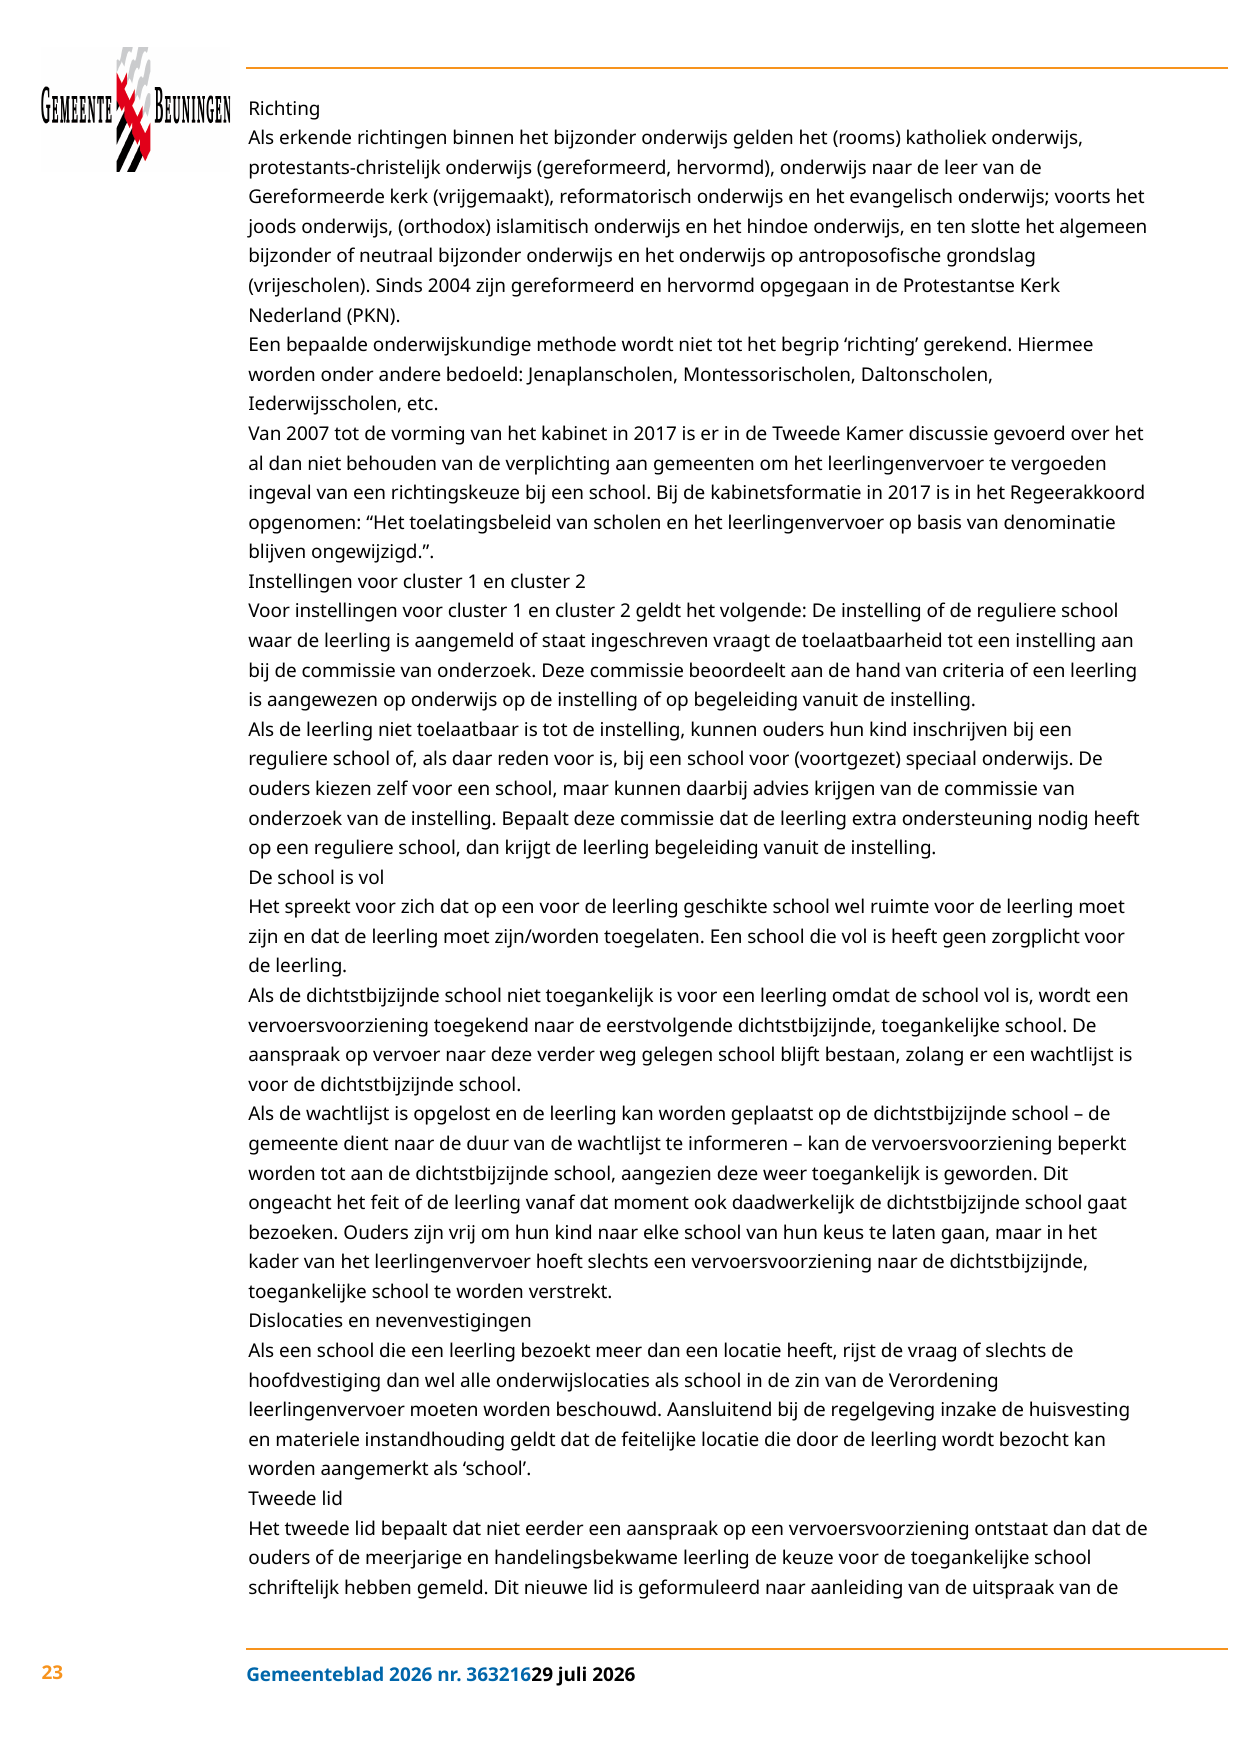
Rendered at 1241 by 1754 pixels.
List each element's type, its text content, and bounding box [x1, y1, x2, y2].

text Het spreekt voor zich dat op een voor de leerling geschikte school wel ruimte voor de leerling moet zijn en dat de leerling moet zijn/worden toegelaten. Een school die vol is heeft geen zorgplicht voor de leerling. [248, 893, 1152, 978]
text Instellingen voor cluster 1 en cluster 2 [248, 568, 1152, 594]
text Als erkende richtingen binnen het bijzonder onderwijs gelden het (rooms) katholiek onderwijs, protestants-christelijk onderwijs (gereformeerd, hervormd), onderwijs naar de leer van de Gereformeerde kerk (vrijgemaakt), reformatorisch onderwijs en het evangelisch onderwijs; voorts het joods onderwijs, (orthodox) islamitisch onderwijs en het hindoe onderwijs, en ten slotte het algemeen bijzonder of neutraal bijzonder onderwijs en het onderwijs op antroposofische grondslag (vrijescholen). Sinds 2004 zijn gereformeerd en hervormd opgegaan in de Protestantse Kerk Nederland (PKN). [248, 124, 1152, 328]
text Het tweede lid bepaalt dat niet eerder een aanspraak op een vervoersvoorziening ontstaat dan dat de ouders of de meerjarige en handelingsbekwame leerling de keuze voor de toegankelijke school schriftelijk hebben gemeld. Dit nieuwe lid is geformuleerd naar aanleiding van de uitspraak van de [248, 1515, 1152, 1600]
text Van 2007 tot de vorming van het kabinet in 2017 is er in de Tweede Kamer discussie gevoerd over het al dan niet behouden van de verplichting aan gemeenten om het leerlingenvervoer te vergoeden ingeval van een richtingskeuze bij een school. Bij de kabinetsformatie in 2017 is in het Regeerakkoord opgenomen: “Het toelatingsbeleid van scholen en het leerlingenvervoer op basis van denominatie blijven ongewijzigd.”. [248, 420, 1152, 564]
text Voor instellingen voor cluster 1 en cluster 2 geldt het volgende: De instelling of de reguliere school waar de leerling is aangemeld of staat ingeschreven vraagt de toelaatbaarheid tot een instelling aan bij de commissie van onderzoek. Deze commissie beoordeelt aan de hand van criteria of een leerling is aangewezen op onderwijs op de instelling of op begeleiding vanuit de instelling. [248, 598, 1152, 712]
text Als de wachtlijst is opgelost en de leerling kan worden geplaatst op de dichtstbijzijnde school – de gemeente dient naar de duur van de wachtlijst te informeren – kan de vervoersvoorziening beperkt worden tot aan de dichtstbijzijnde school, aangezien deze weer toegankelijk is geworden. Dit ongeacht het feit of de leerling vanaf dat moment ook daadwerkelijk de dichtstbijzijnde school gaat bezoeken. Ouders zijn vrij om hun kind naar elke school van hun keus te laten gaan, maar in het kader van het leerlingenvervoer hoeft slechts een vervoersvoorziening naar de dichtstbijzijnde, toegankelijke school te worden verstrekt. [248, 1101, 1152, 1304]
text Als een school die een leerling bezoekt meer dan een locatie heeft, rijst de vraag of slechts de hoofdvestiging dan wel alle onderwijslocaties als school in de zin van de Verordening leerlingenvervoer moeten worden beschouwd. Aansluitend bij de regelgeving inzake de huisvesting en materiele instandhouding geldt dat de feitelijke locatie die door de leerling wordt bezocht kan worden aangemerkt als ‘school’. [248, 1337, 1152, 1481]
text Richting [248, 95, 1152, 121]
text Als de leerling niet toelaatbaar is tot de instelling, kunnen ouders hun kind inschrijven bij een reguliere school of, als daar reden voor is, bij een school voor (voortgezet) speciaal onderwijs. De ouders kiezen zelf voor een school, maar kunnen daarbij advies krijgen van de commissie van onderzoek van de instelling. Bepaalt deze commissie dat de leerling extra ondersteuning nodig heeft op een reguliere school, dan krijgt de leerling begeleiding vanuit de instelling. [248, 716, 1152, 860]
text Een bepaalde onderwijskundige methode wordt niet tot het begrip ‘richting’ gerekend. Hiermee worden onder andere bedoeld: Jenaplanscholen, Montessorischolen, Daltonscholen, Iederwijsscholen, etc. [248, 331, 1152, 416]
text De school is vol [248, 864, 1152, 890]
text Als de dichtstbijzijnde school niet toegankelijk is voor een leerling omdat de school vol is, wordt een vervoersvoorziening toegekend naar de eerstvolgende dichtstbijzijnde, toegankelijke school. De aanspraak op vervoer naar deze verder weg gelegen school blijft bestaan, zolang er een wachtlijst is voor de dichtstbijzijnde school. [248, 982, 1152, 1097]
text Dislocaties en nevenvestigingen [248, 1308, 1152, 1333]
text Tweede lid [248, 1485, 1152, 1511]
picture [41, 47, 231, 172]
